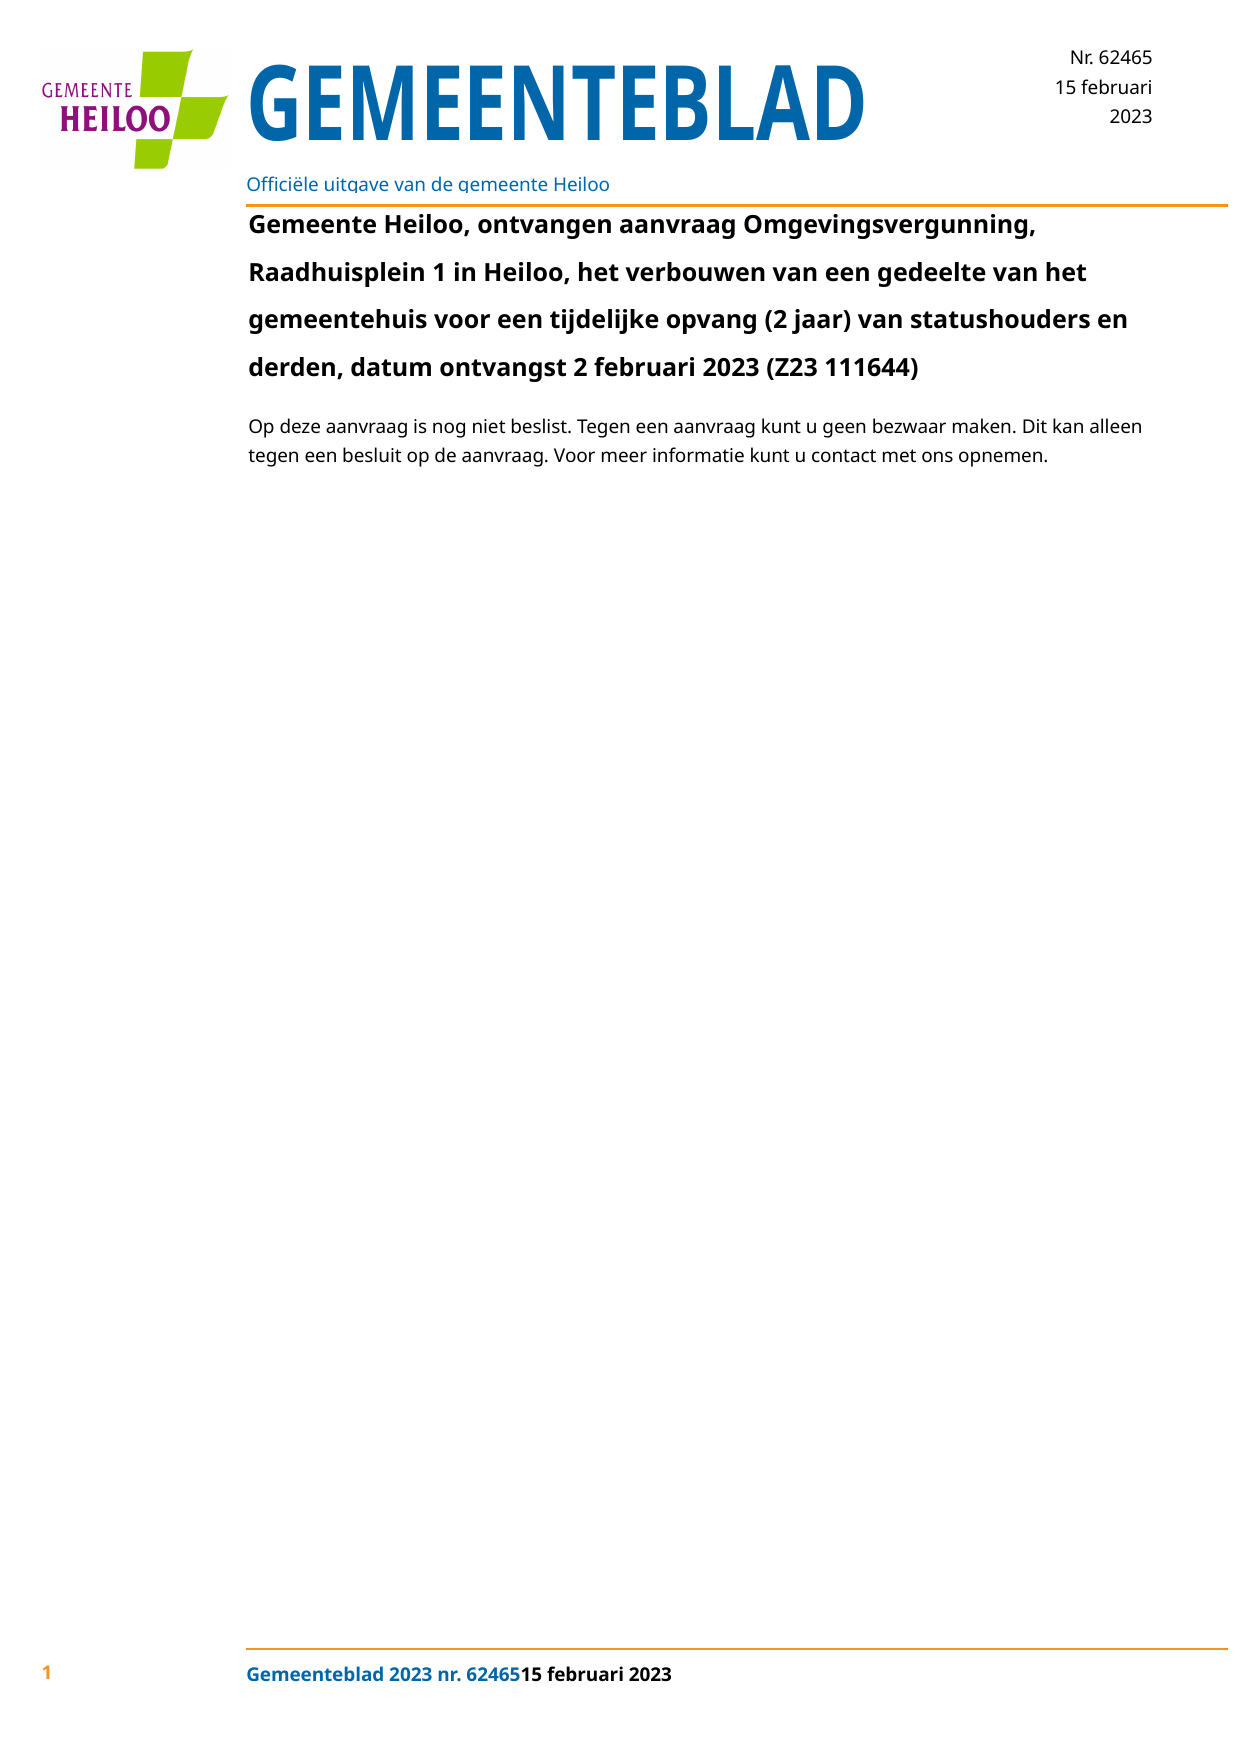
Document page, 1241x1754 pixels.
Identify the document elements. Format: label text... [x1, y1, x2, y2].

text Op deze aanvraag is nog niet beslist. Tegen een aanvraag kunt u geen bezwaar maken. Dit kan alleen tegen een besluit op de aanvraag. Voor meer informatie kunt u contact met ons opnemen. [248, 413, 1152, 468]
picture [41, 47, 231, 172]
text Gemeente Heiloo, ontvangen aanvraag Omgevingsvergunning, Raadhuisplein 1 in Heiloo, het verbouwen van een gedeelte van het gemeentehuis voor een tijdelijke opvang (2 jaar) van statushouders en derden, datum ontvangst 2 februari 2023 (Z23 111644) [248, 207, 1152, 384]
